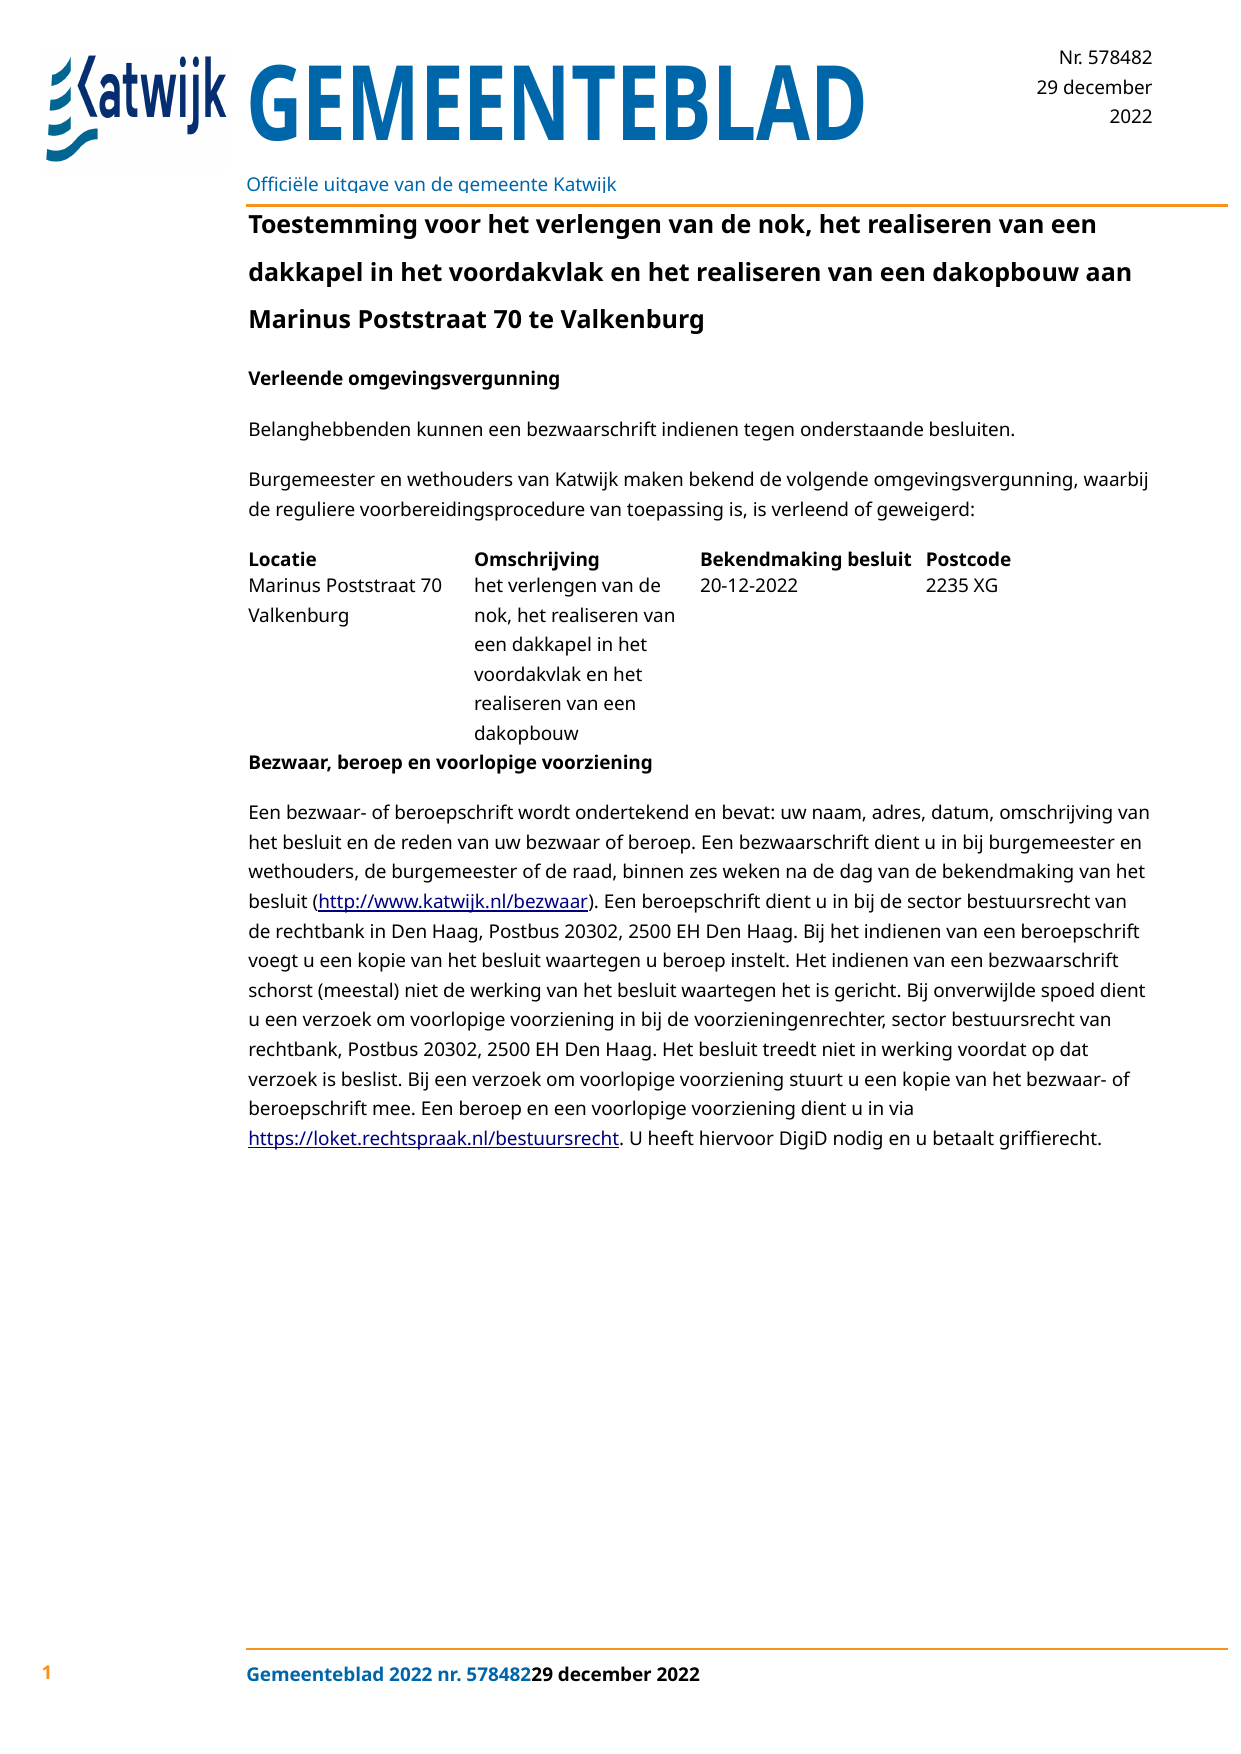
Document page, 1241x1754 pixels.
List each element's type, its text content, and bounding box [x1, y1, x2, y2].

text Burgemeester en wethouders van Katwijk maken bekend de volgende omgevingsvergunning, waarbij de reguliere voorbereidingsprocedure van toepassing is, is verleend of geweigerd: [248, 466, 1152, 522]
table_header Bekendmaking besluit [700, 546, 926, 572]
text Bezwaar, beroep en voorlopige voorziening [248, 749, 1152, 775]
table_cell 20-12-2022 [700, 572, 926, 746]
table_header Postcode [926, 546, 1152, 572]
table_header Omschrijving [474, 546, 700, 572]
text Verleende omgevingsvergunning [248, 366, 1152, 391]
table_cell het verlengen van de nok, het realiseren van een dakkapel in het voordakvlak en het realiseren van een dakopbouw [474, 572, 700, 746]
text Een bezwaar- of beroepschrift wordt ondertekend en bevat: uw naam, adres, datum, omschrijving van het besluit en de reden van uw bezwaar of beroep. Een bezwaarschrift dient u in bij burgemeester en wethouders, de burgemeester of de raad, binnen zes weken na de dag van de bekendmaking van het besluit (http://www.katwijk.nl/bezwaar). Een beroepschrift dient u in bij de sector bestuursrecht van de rechtbank in Den Haag, Postbus 20302, 2500 EH Den Haag. Bij het indienen van een beroepschrift voegt u een kopie van het besluit waartegen u beroep instelt. Het indienen van een bezwaarschrift schorst (meestal) niet de werking van het besluit waartegen het is gericht. Bij onverwijlde spoed dient u een verzoek om voorlopige voorziening in bij de voorzieningenrechter, sector bestuursrecht van rechtbank, Postbus 20302, 2500 EH Den Haag. Het besluit treedt niet in werking voordat op dat verzoek is beslist. Bij een verzoek om voorlopige voorziening stuurt u een kopie van het bezwaar- of beroepschrift mee. Een beroep en een voorlopige voorziening dient u in via https://loket.rechtspraak.nl/bestuursrecht. U heeft hiervoor DigiD nodig en u betaalt griffierecht. [248, 799, 1152, 1151]
table_header Locatie [248, 546, 474, 572]
table_cell 2235 XG [926, 572, 1152, 746]
text Toestemming voor het verlengen van de nok, het realiseren van een dakkapel in het voordakvlak en het realiseren van een dakopbouw aan Marinus Poststraat 70 te Valkenburg [248, 207, 1152, 336]
picture [41, 47, 231, 172]
text Belanghebbenden kunnen een bezwaarschrift indienen tegen onderstaande besluiten. [248, 416, 1152, 442]
table_cell Marinus Poststraat 70 Valkenburg [248, 572, 474, 746]
